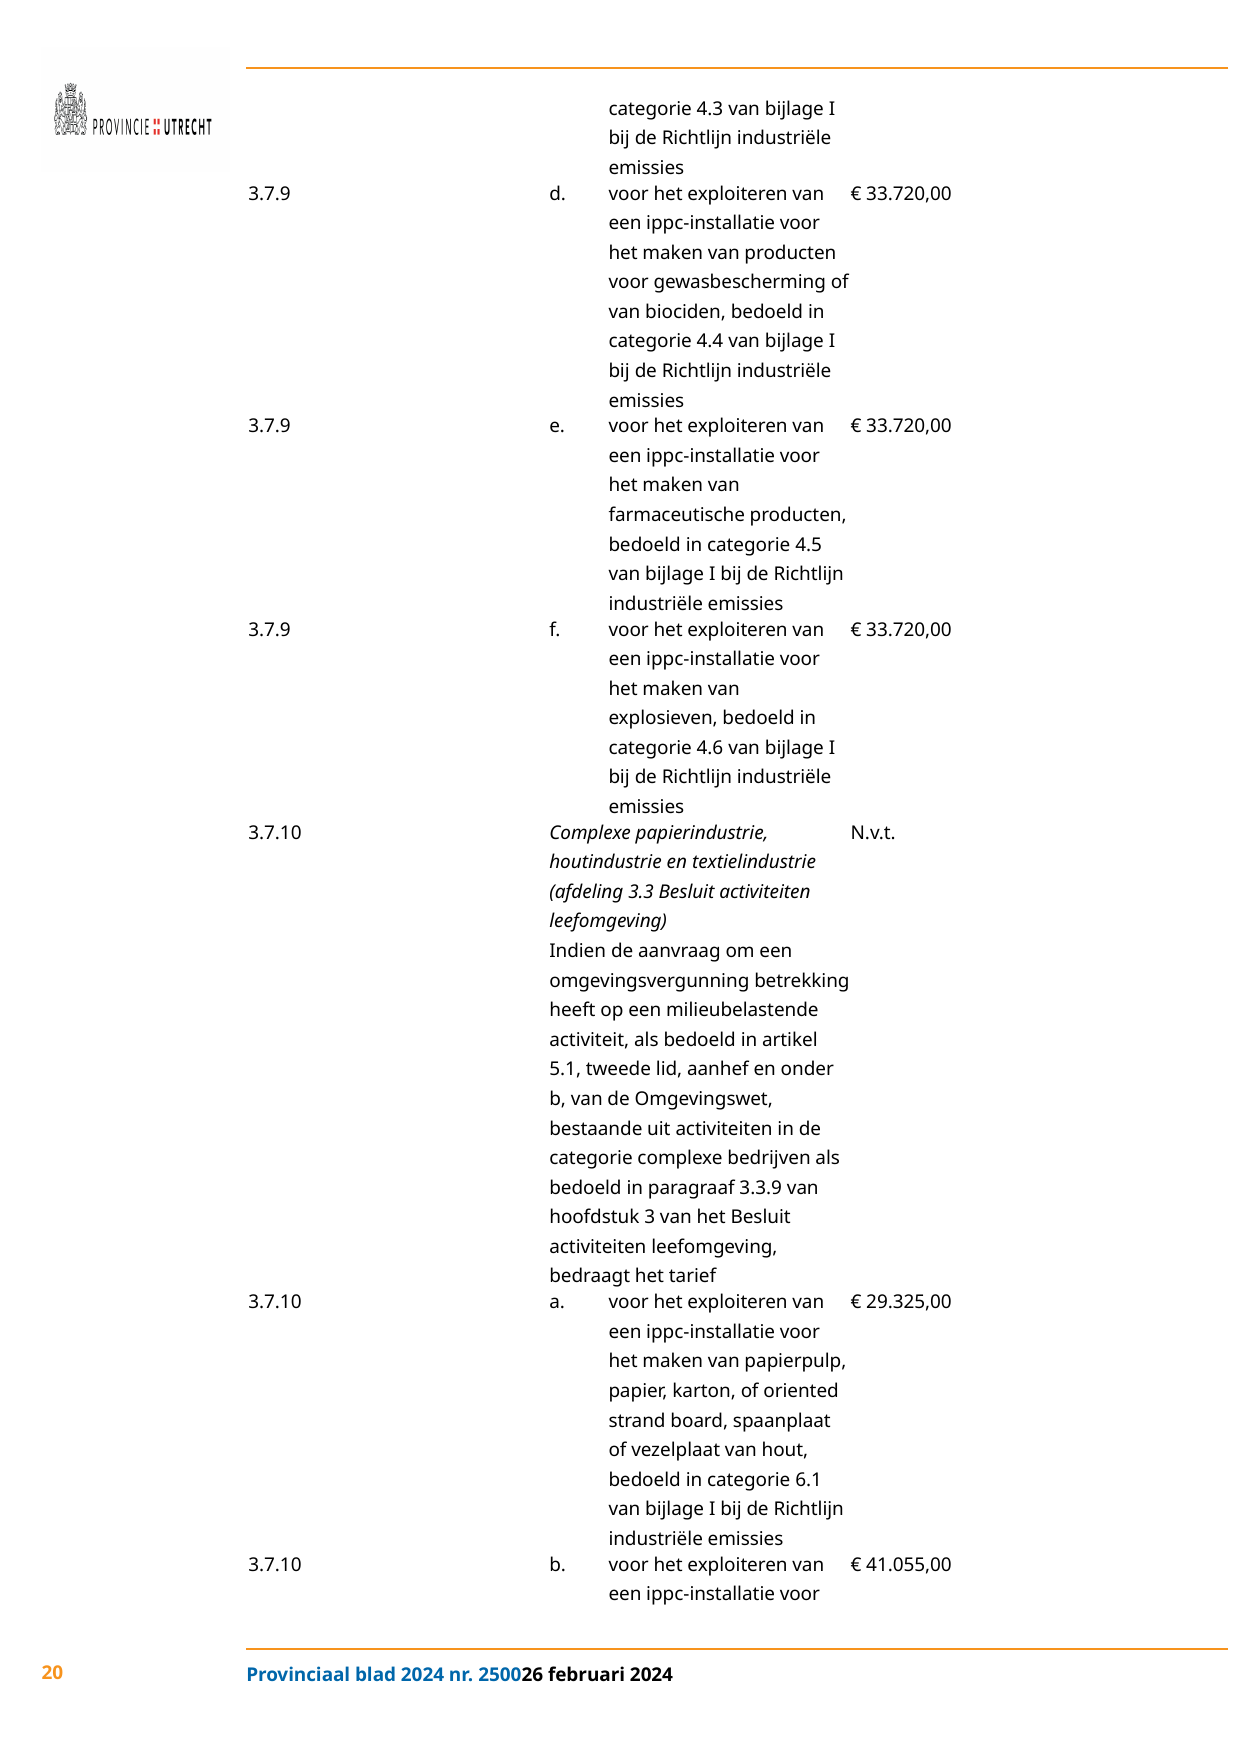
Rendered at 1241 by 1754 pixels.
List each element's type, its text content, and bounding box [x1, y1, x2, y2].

table_cell 3.7.9 [248, 616, 549, 819]
table_cell 3.7.9 [248, 413, 549, 616]
table_cell categorie 4.3 van bijlage I bij de Richtlijn industriële emissies [549, 95, 850, 180]
table_cell € 33.720,00 [850, 616, 1152, 819]
table_cell € 41.055,00 [850, 1551, 1152, 1606]
table_cell 3.7.10 [248, 819, 549, 1288]
table_cell voor het exploiteren van een ippc-installatie voor het maken van papierpulp, papier, karton, of oriented strand board, spaanplaat of vezelplaat van hout, bedoeld in categorie 6.1 van bijlage I bij de Richtlijn industriële emissies [549, 1289, 850, 1551]
table_cell € 29.325,00 [850, 1289, 1152, 1551]
table_cell Complexe papierindustrie, houtindustrie en textielindustrie (afdeling 3.3 Besluit activiteiten leefomgeving) Indien de aanvraag om een omgevingsvergunning betrekking heeft op een milieubelastende activiteit, als bedoeld in artikel 5.1, tweede lid, aanhef en onder b, van de Omgevingswet, bestaande uit activiteiten in de categorie complexe bedrijven als bedoeld in paragraaf 3.3.9 van hoofdstuk 3 van het Besluit activiteiten leefomgeving, bedraagt het tarief [549, 819, 850, 1288]
table_cell [850, 95, 1152, 180]
table_cell 3.7.10 [248, 1551, 549, 1606]
table_cell [248, 95, 549, 180]
table_cell 3.7.9 [248, 180, 549, 412]
table_cell voor het exploiteren van een ippc-installatie voor het maken van producten voor gewasbescherming of van biociden, bedoeld in categorie 4.4 van bijlage I bij de Richtlijn industriële emissies [549, 180, 850, 412]
table_cell € 33.720,00 [850, 180, 1152, 412]
table_cell voor het exploiteren van een ippc-installatie voor [549, 1551, 850, 1606]
table_cell voor het exploiteren van een ippc-installatie voor het maken van explosieven, bedoeld in categorie 4.6 van bijlage I bij de Richtlijn industriële emissies [549, 616, 850, 819]
table_cell N.v.t. [850, 819, 1152, 1288]
table_cell 3.7.10 [248, 1289, 549, 1551]
table_cell € 33.720,00 [850, 413, 1152, 616]
picture [41, 47, 231, 172]
table_cell voor het exploiteren van een ippc-installatie voor het maken van farmaceutische producten, bedoeld in categorie 4.5 van bijlage I bij de Richtlijn industriële emissies [549, 413, 850, 616]
